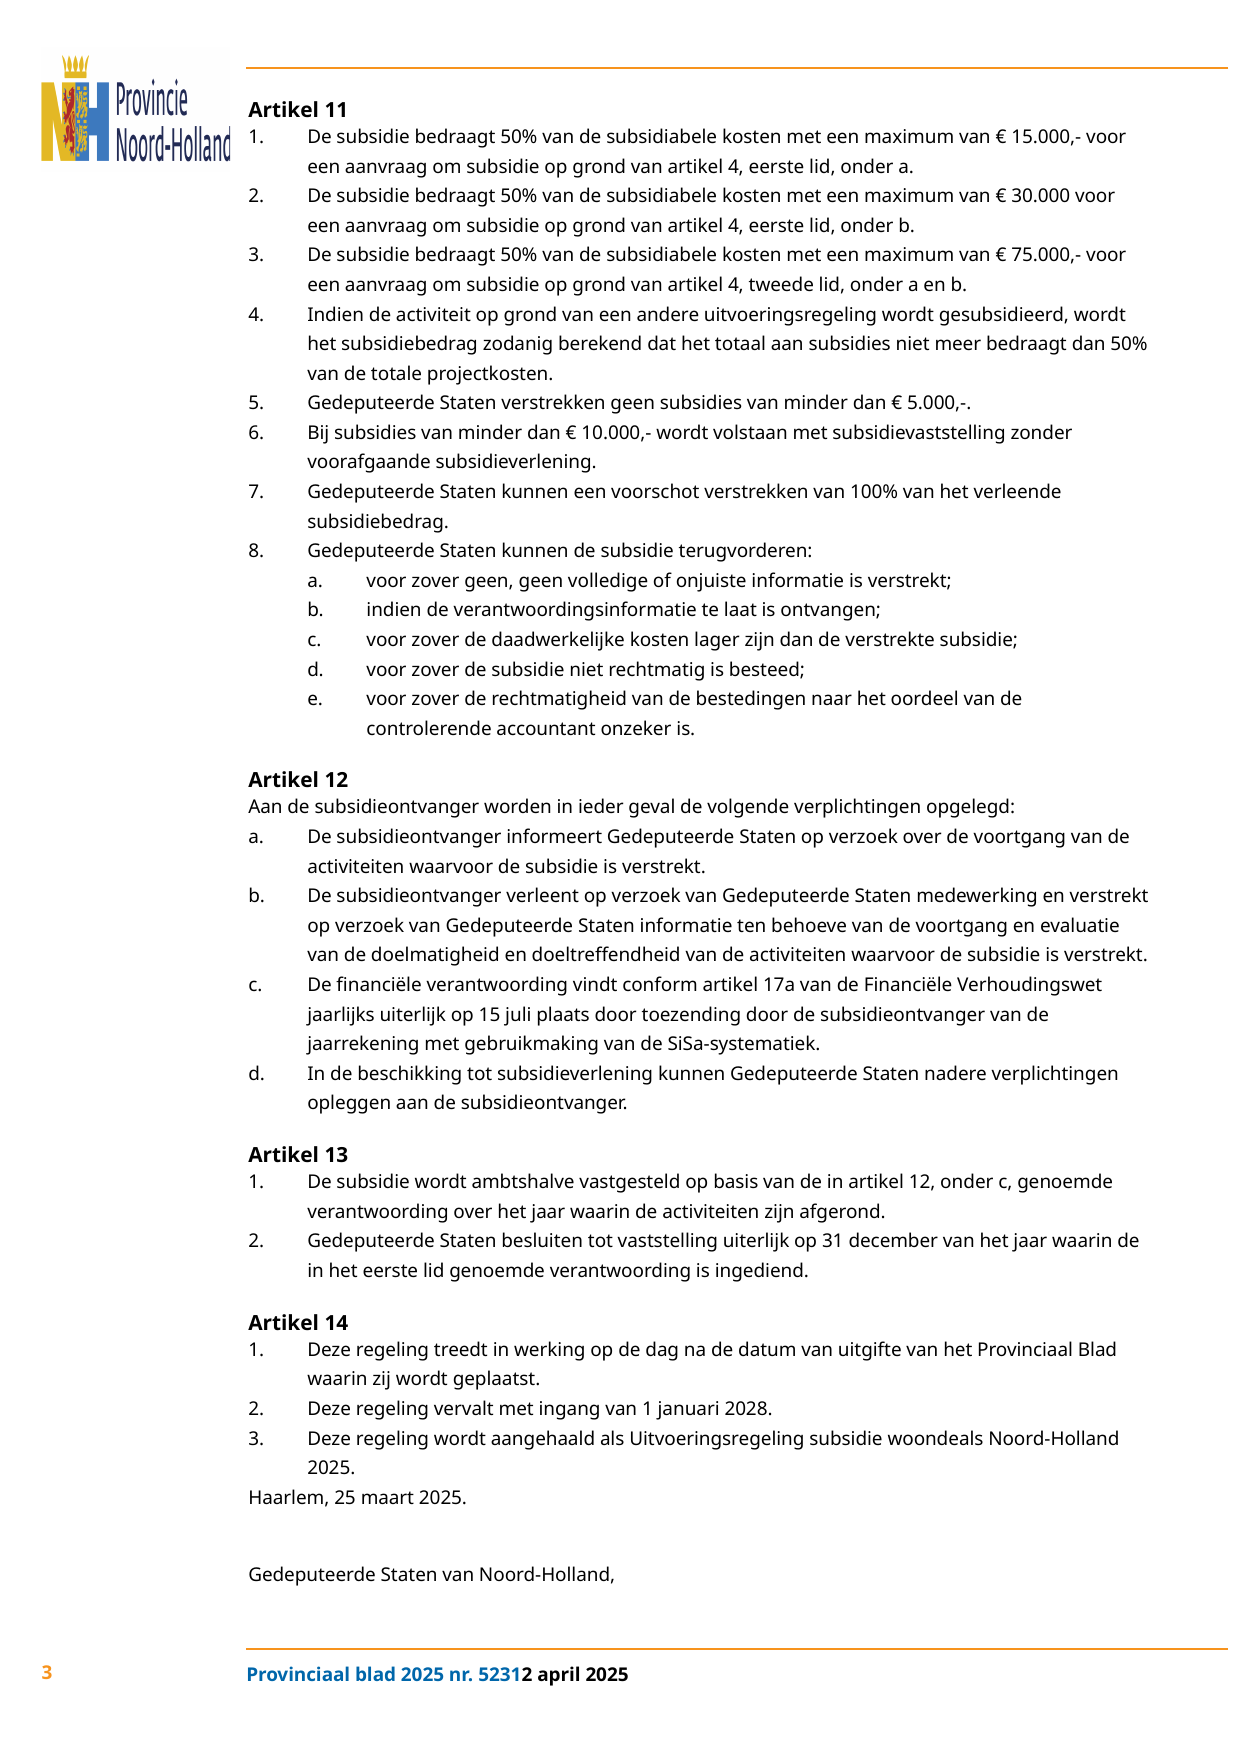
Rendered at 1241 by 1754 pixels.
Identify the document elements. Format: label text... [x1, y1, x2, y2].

list Gedeputeerde Staten kunnen de subsidie terugvorderen: [248, 537, 1152, 563]
text Gedeputeerde Staten van Noord-Holland, [248, 1561, 1152, 1587]
list voor zover de daadwerkelijke kosten lager zijn dan de verstrekte subsidie; [307, 626, 1152, 652]
list In de beschikking tot subsidieverlening kunnen Gedeputeerde Staten nadere verplichtingen opleggen aan de subsidieontvanger. [248, 1060, 1152, 1115]
list De subsidie bedraagt 50% van de subsidiabele kosten met een maximum van € 75.000,- voor een aanvraag om subsidie op grond van artikel 4, tweede lid, onder a en b. [248, 242, 1152, 297]
list Bij subsidies van minder dan € 10.000,- wordt volstaan met subsidievaststelling zonder voorafgaande subsidieverlening. [248, 419, 1152, 474]
list De subsidie bedraagt 50% van de subsidiabele kosten met een maximum van € 30.000 voor een aanvraag om subsidie op grond van artikel 4, eerste lid, onder b. [248, 182, 1152, 238]
text Haarlem, 25 maart 2025. [248, 1484, 1152, 1510]
text Aan de subsidieontvanger worden in ieder geval de volgende verplichtingen opgelegd: [248, 794, 1152, 819]
text Artikel 12 [248, 765, 1152, 794]
list De subsidieontvanger verleent op verzoek van Gedeputeerde Staten medewerking en verstrekt op verzoek van Gedeputeerde Staten informatie ten behoeve van de voortgang en evaluatie van de doelmatigheid en doeltreffendheid van de activiteiten waarvoor de subsidie is verstrekt. [248, 882, 1152, 967]
text Artikel 14 [248, 1308, 1152, 1336]
text Artikel 13 [248, 1140, 1152, 1168]
list De subsidie bedraagt 50% van de subsidiabele kosten met een maximum van € 15.000,- voor een aanvraag om subsidie op grond van artikel 4, eerste lid, onder a. [248, 123, 1152, 178]
list Deze regeling vervalt met ingang van 1 januari 2028. [248, 1395, 1152, 1421]
list Gedeputeerde Staten verstrekken geen subsidies van minder dan € 5.000,-. [248, 389, 1152, 415]
list De subsidie wordt ambtshalve vastgesteld op basis van de in artikel 12, onder c, genoemde verantwoording over het jaar waarin de activiteiten zijn afgerond. [248, 1168, 1152, 1224]
text Artikel 11 [248, 95, 1152, 123]
list Indien de activiteit op grond van een andere uitvoeringsregeling wordt gesubsidieerd, wordt het subsidiebedrag zodanig berekend dat het totaal aan subsidies niet meer bedraagt dan 50% van de totale projectkosten. [248, 301, 1152, 386]
list voor zover de subsidie niet rechtmatig is besteed; [307, 656, 1152, 681]
list voor zover de rechtmatigheid van de bestedingen naar het oordeel van de controlerende accountant onzeker is. [307, 685, 1152, 741]
list De subsidieontvanger informeert Gedeputeerde Staten op verzoek over de voortgang van de activiteiten waarvoor de subsidie is verstrekt. [248, 823, 1152, 879]
list Gedeputeerde Staten besluiten tot vaststelling uiterlijk op 31 december van het jaar waarin de in het eerste lid genoemde verantwoording is ingediend. [248, 1228, 1152, 1283]
list Deze regeling wordt aangehaald als Uitvoeringsregeling subsidie woondeals Noord-Holland 2025. [248, 1425, 1152, 1480]
picture [41, 47, 231, 172]
list indien de verantwoordingsinformatie te laat is ontvangen; [307, 597, 1152, 622]
list De financiële verantwoording vindt conform artikel 17a van de Financiële Verhoudingswet jaarlijks uiterlijk op 15 juli plaats door toezending door de subsidieontvanger van de jaarrekening met gebruikmaking van de SiSa-systematiek. [248, 971, 1152, 1056]
list Deze regeling treedt in werking op de dag na de datum van uitgifte van het Provinciaal Blad waarin zij wordt geplaatst. [248, 1336, 1152, 1391]
list Gedeputeerde Staten kunnen een voorschot verstrekken van 100% van het verleende subsidiebedrag. [248, 478, 1152, 533]
list voor zover geen, geen volledige of onjuiste informatie is verstrekt; [307, 567, 1152, 593]
